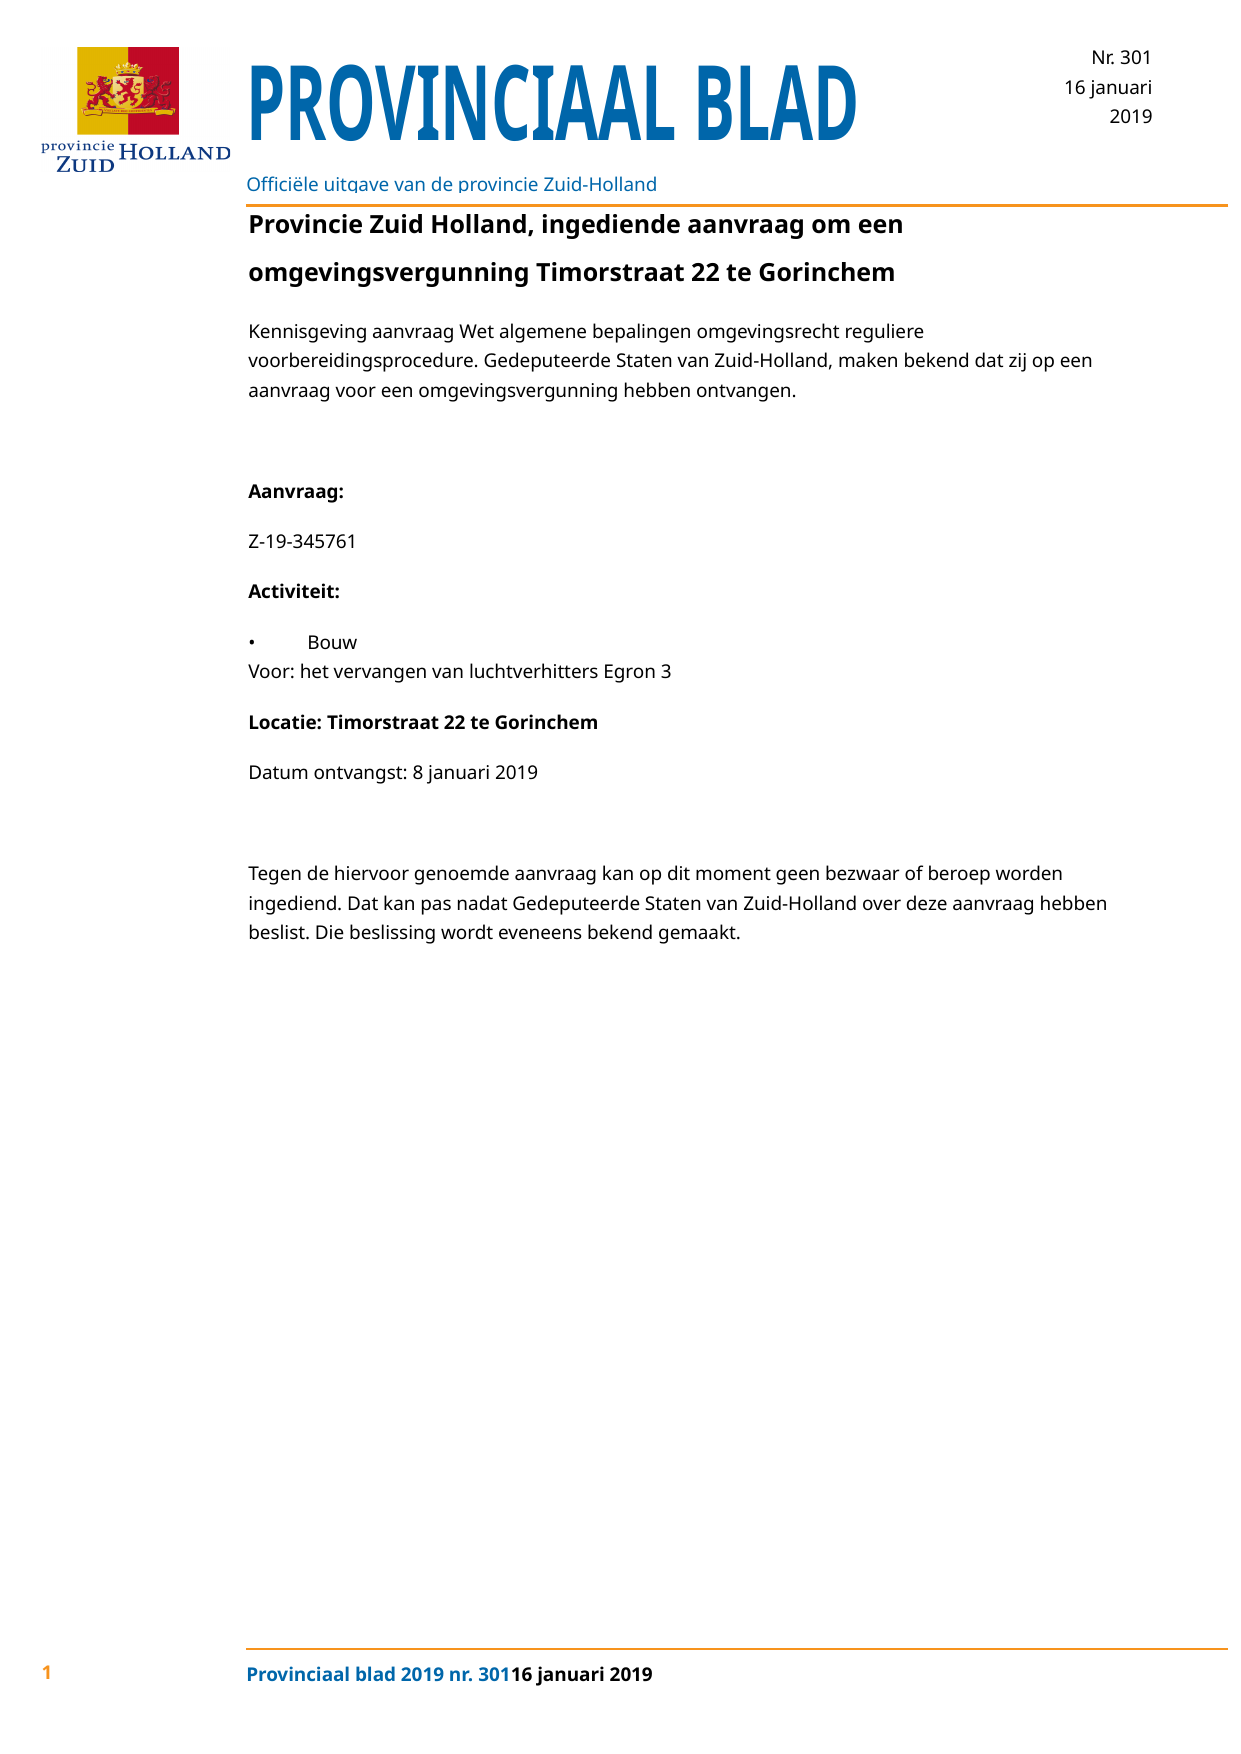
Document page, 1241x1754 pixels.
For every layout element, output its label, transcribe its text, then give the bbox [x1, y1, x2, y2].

text Provincie Zuid Holland, ingediende aanvraag om een omgevingsvergunning Timorstraat 22 te Gorinchem [248, 207, 1152, 288]
text Tegen de hiervoor genoemde aanvraag kan op dit moment geen bezwaar of beroep worden ingediend. Dat kan pas nadat Gedeputeerde Staten van Zuid-Holland over deze aanvraag hebben beslist. Die beslissing wordt eveneens bekend gemaakt. [248, 860, 1152, 945]
text Activiteit: [248, 579, 1152, 604]
list Bouw [248, 629, 1152, 655]
text Kennisgeving aanvraag Wet algemene bepalingen omgevingsrecht reguliere voorbereidingsprocedure. Gedeputeerde Staten van Zuid-Holland, maken bekend dat zij op een aanvraag voor een omgevingsvergunning hebben ontvangen. [248, 318, 1152, 403]
text Z-19-345761 [248, 528, 1152, 554]
text Aanvraag: [248, 478, 1152, 504]
picture [41, 47, 231, 172]
text Voor: het vervangen van luchtverhitters Egron 3 [248, 659, 1152, 684]
text Locatie: Timorstraat 22 te Gorinchem [248, 709, 1152, 735]
text Datum ontvangst: 8 januari 2019 [248, 759, 1152, 785]
